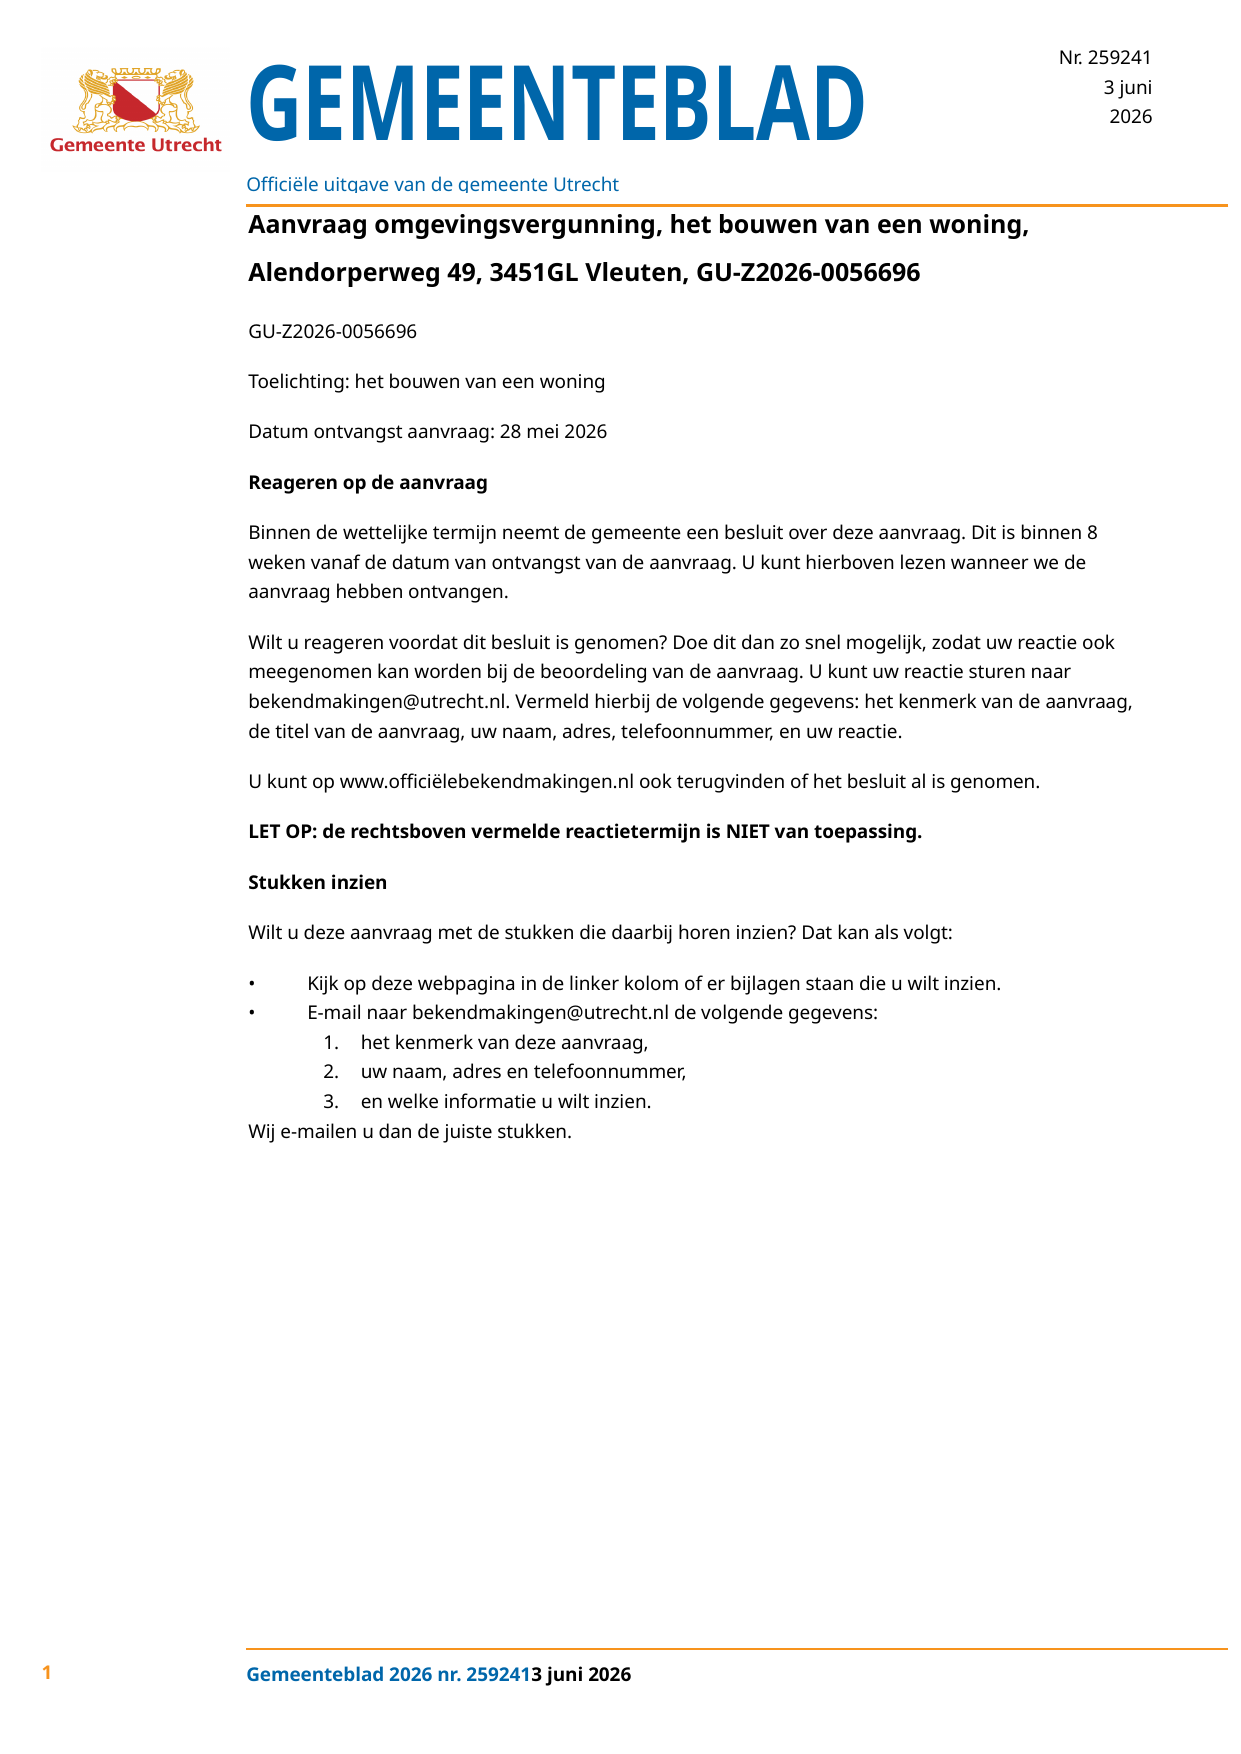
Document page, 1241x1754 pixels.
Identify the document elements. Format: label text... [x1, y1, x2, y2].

text Aanvraag omgevingsvergunning, het bouwen van een woning, Alendorperweg 49, 3451GL Vleuten, GU-Z2026-0056696 [248, 207, 1152, 288]
text LET OP: de rechtsboven vermelde reactietermijn is NIET van toepassing. [248, 819, 1152, 844]
text U kunt op www.officiëlebekendmakingen.nl ook terugvinden of het besluit al is genomen. [248, 768, 1152, 794]
text Wilt u deze aanvraag met de stukken die daarbij horen inzien? Dat kan als volgt: [248, 919, 1152, 945]
list E-mail naar bekendmakingen@utrecht.nl de volgende gegevens: [248, 999, 1152, 1025]
text Reageren op de aanvraag [248, 469, 1152, 495]
text Stukken inzien [248, 869, 1152, 895]
text Datum ontvangst aanvraag: 28 mei 2026 [248, 419, 1152, 444]
list en welke informatie u wilt inzien. [323, 1088, 1152, 1114]
picture [41, 47, 231, 172]
text Wilt u reageren voordat dit besluit is genomen? Doe dit dan zo snel mogelijk, zodat uw reactie ook meegenomen kan worden bij de beoordeling van de aanvraag. U kunt uw reactie sturen naar bekendmakingen@utrecht.nl. Vermeld hierbij de volgende gegevens: het kenmerk van de aanvraag, de titel van de aanvraag, uw naam, adres, telefoonnummer, en uw reactie. [248, 629, 1152, 744]
list uw naam, adres en telefoonnummer, [323, 1059, 1152, 1084]
list Kijk op deze webpagina in de linker kolom of er bijlagen staan die u wilt inzien. [248, 970, 1152, 996]
text Wij e-mailen u dan de juiste stukken. [248, 1118, 1152, 1144]
text Toelichting: het bouwen van een woning [248, 368, 1152, 394]
text GU-Z2026-0056696 [248, 318, 1152, 344]
list het kenmerk van deze aanvraag, [323, 1029, 1152, 1055]
text Binnen de wettelijke termijn neemt de gemeente een besluit over deze aanvraag. Dit is binnen 8 weken vanaf de datum van ontvangst van de aanvraag. U kunt hierboven lezen wanneer we de aanvraag hebben ontvangen. [248, 519, 1152, 604]
